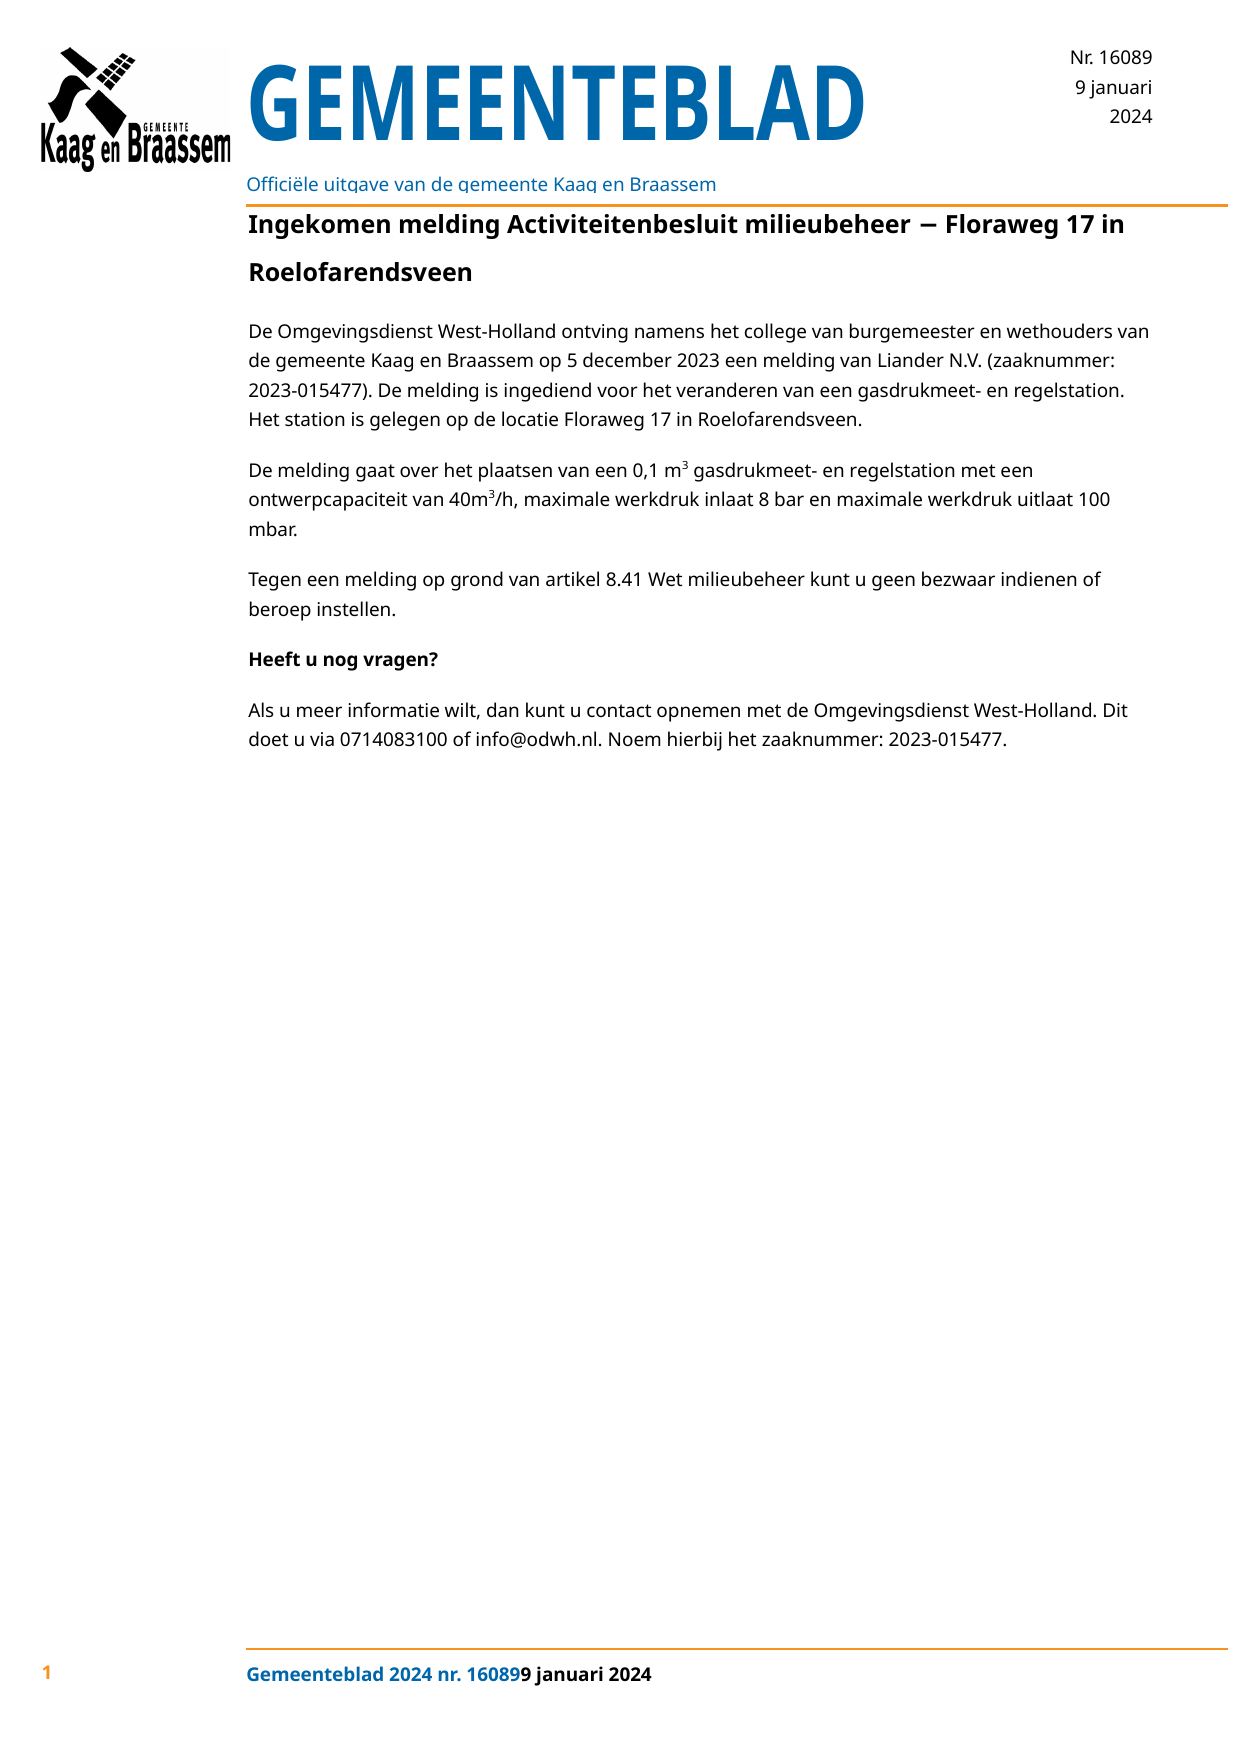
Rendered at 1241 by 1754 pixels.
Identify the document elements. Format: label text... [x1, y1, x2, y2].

text De Omgevingsdienst West-Holland ontving namens het college van burgemeester en wethouders van de gemeente Kaag en Braassem op 5 december 2023 een melding van Liander N.V. (zaaknummer: 2023-015477). De melding is ingediend voor het veranderen van een gasdrukmeet- en regelstation. Het station is gelegen op de locatie Floraweg 17 in Roelofarendsveen. [248, 318, 1152, 432]
picture [41, 47, 231, 172]
text Als u meer informatie wilt, dan kunt u contact opnemen met de Omgevingsdienst West-Holland. Dit doet u via 0714083100 of info@odwh.nl. Noem hierbij het zaaknummer: 2023-015477. [248, 697, 1152, 752]
text De melding gaat over het plaatsen van een 0,1 m3 gasdrukmeet- en regelstation met een ontwerpcapaciteit van 40m3/h, maximale werkdruk inlaat 8 bar en maximale werkdruk uitlaat 100 mbar. [248, 457, 1152, 542]
text Heeft u nog vragen? [248, 647, 1152, 672]
text Ingekomen melding Activiteitenbesluit milieubeheer − Floraweg 17 in Roelofarendsveen [248, 207, 1152, 288]
text Tegen een melding op grond van artikel 8.41 Wet milieubeheer kunt u geen bezwaar indienen of beroep instellen. [248, 567, 1152, 622]
